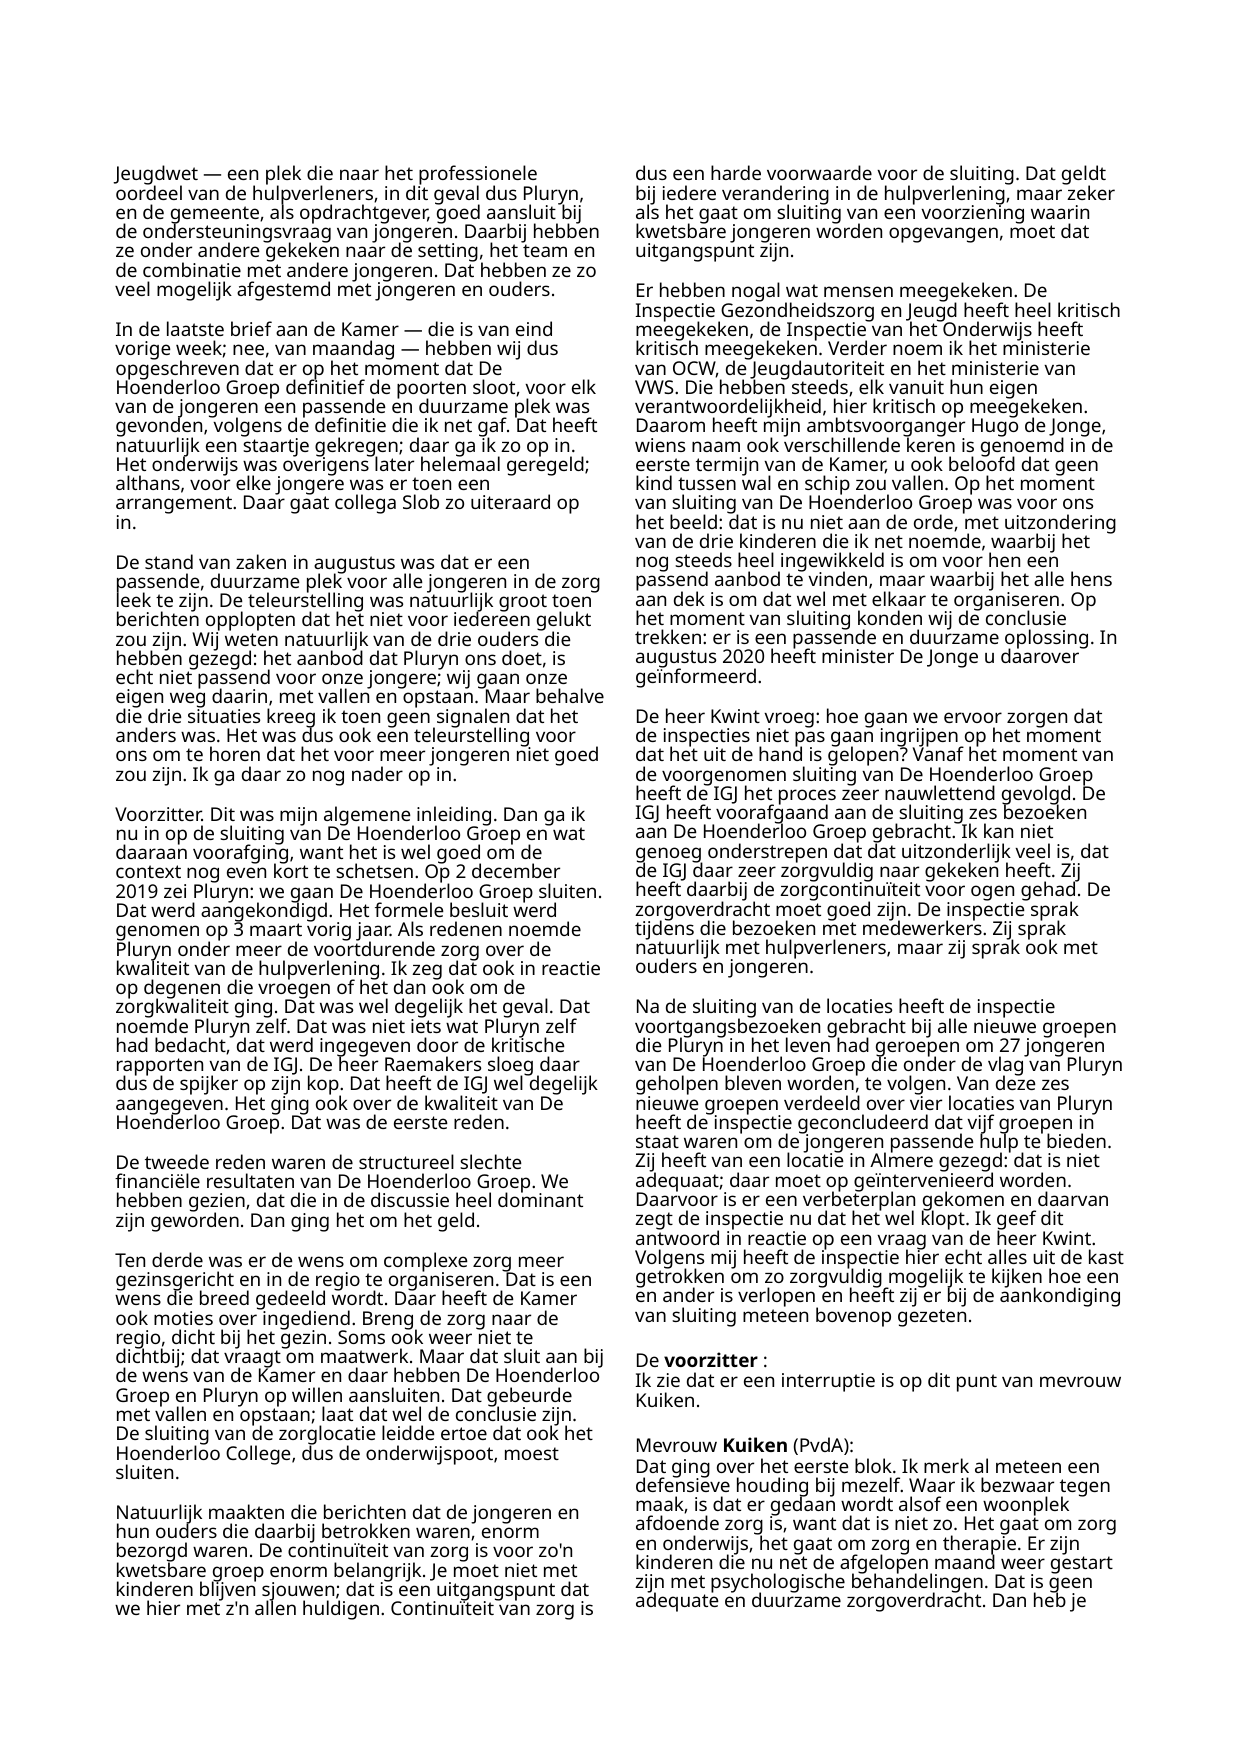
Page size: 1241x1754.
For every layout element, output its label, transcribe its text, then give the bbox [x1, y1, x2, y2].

text Mevrouw Kuiken (PvdA): [635, 1432, 1125, 1458]
text Er hebben nogal wat mensen meegekeken. De Inspectie Gezondheidszorg en Jeugd heeft heel kritisch meegekeken, de Inspectie van het Onderwijs heeft kritisch meegekeken. Verder noem ik het ministerie van OCW, de Jeugdautoriteit en het ministerie van VWS. Die hebben steeds, elk vanuit hun eigen verantwoordelijkheid, hier kritisch op meegekeken. Daarom heeft mijn ambtsvoorganger Hugo de Jonge, wiens naam ook verschillende keren is genoemd in de eerste termijn van de Kamer, u ook beloofd dat geen kind tussen wal en schip zou vallen. Op het moment van sluiting van De Hoenderloo Groep was voor ons het beeld: dat is nu niet aan de orde, met uitzondering van de drie kinderen die ik net noemde, waarbij het nog steeds heel ingewikkeld is om voor hen een passend aanbod te vinden, maar waarbij het alle hens aan dek is om dat wel met elkaar te organiseren. Op het moment van sluiting konden wij de conclusie trekken: er is een passende en duurzame oplossing. In augustus 2020 heeft minister De Jonge u daarover geïnformeerd. [635, 282, 1125, 687]
text De heer Kwint vroeg: hoe gaan we ervoor zorgen dat de inspecties niet pas gaan ingrijpen op het moment dat het uit de hand is gelopen? Vanaf het moment van de voorgenomen sluiting van De Hoenderloo Groep heeft de IGJ het proces zeer nauwlettend gevolgd. De IGJ heeft voorafgaand aan de sluiting zes bezoeken aan De Hoenderloo Groep gebracht. Ik kan niet genoeg onderstrepen dat dat uitzonderlijk veel is, dat de IGJ daar zeer zorgvuldig naar gekeken heeft. Zij heeft daarbij de zorgcontinuïteit voor ogen gehad. De zorgoverdracht moet goed zijn. De inspectie sprak tijdens die bezoeken met medewerkers. Zij sprak natuurlijk met hulpverleners, maar zij sprak ook met ouders en jongeren. [635, 708, 1125, 978]
text De stand van zaken in augustus was dat er een passende, duurzame plek voor alle jongeren in de zorg leek te zijn. De teleurstelling was natuurlijk groot toen berichten opplopten dat het niet voor iedereen gelukt zou zijn. Wij weten natuurlijk van de drie ouders die hebben gezegd: het aanbod dat Pluryn ons doet, is echt niet passend voor onze jongere; wij gaan onze eigen weg daarin, met vallen en opstaan. Maar behalve die drie situaties kreeg ik toen geen signalen dat het anders was. Het was dus ook een teleurstelling voor ons om te horen dat het voor meer jongeren niet goed zou zijn. Ik ga daar zo nog nader op in. [115, 554, 605, 785]
text Natuurlijk maakten die berichten dat de jongeren en hun ouders die daarbij betrokken waren, enorm bezorgd waren. De continuïteit van zorg is voor zo'n kwetsbare groep enorm belangrijk. Je moet niet met kinderen blijven sjouwen; dat is een uitgangspunt dat we hier met z'n allen huldigen. Continuïteit van zorg is [115, 1504, 605, 1619]
text Ten derde was er de wens om complexe zorg meer gezinsgericht en in de regio te organiseren. Dat is een wens die breed gedeeld wordt. Daar heeft de Kamer ook moties over ingediend. Breng de zorg naar de regio, dicht bij het gezin. Soms ook weer niet te dichtbij; dat vraagt om maatwerk. Maar dat sluit aan bij de wens van de Kamer en daar hebben De Hoenderloo Groep en Pluryn op willen aansluiten. Dat gebeurde met vallen en opstaan; laat dat wel de conclusie zijn. De sluiting van de zorglocatie leidde ertoe dat ook het Hoenderloo College, dus de onderwijspoot, moest sluiten. [115, 1252, 605, 1483]
text Jeugdwet — een plek die naar het professionele oordeel van de hulpverleners, in dit geval dus Pluryn, en de gemeente, als opdrachtgever, goed aansluit bij de ondersteuningsvraag van jongeren. Daarbij hebben ze onder andere gekeken naar de setting, het team en de combinatie met andere jongeren. Dat hebben ze zo veel mogelijk afgestemd met jongeren en ouders. [115, 165, 605, 300]
text Ik zie dat er een interruptie is op dit punt van mevrouw Kuiken. [635, 1372, 1125, 1411]
text De voorzitter : [635, 1347, 1125, 1372]
text De tweede reden waren de structureel slechte financiële resultaten van De Hoenderloo Groep. We hebben gezien, dat die in de discussie heel dominant zijn geworden. Dan ging het om het geld. [115, 1154, 605, 1231]
text Na de sluiting van de locaties heeft de inspectie voortgangsbezoeken gebracht bij alle nieuwe groepen die Pluryn in het leven had geroepen om 27 jongeren van De Hoenderloo Groep die onder de vlag van Pluryn geholpen bleven worden, te volgen. Van deze zes nieuwe groepen verdeeld over vier locaties van Pluryn heeft de inspectie geconcludeerd dat vijf groepen in staat waren om de jongeren passende hulp te bieden. Zij heeft van een locatie in Almere gezegd: dat is niet adequaat; daar moet op geïntervenieerd worden. Daarvoor is er een verbeterplan gekomen en daarvan zegt de inspectie nu dat het wel klopt. Ik geef dit antwoord in reactie op een vraag van de heer Kwint. Volgens mij heeft de inspectie hier echt alles uit de kast getrokken om zo zorgvuldig mogelijk te kijken hoe een en ander is verlopen en heeft zij er bij de aankondiging van sluiting meteen bovenop gezeten. [635, 998, 1125, 1326]
text Voorzitter. Dit was mijn algemene inleiding. Dan ga ik nu in op de sluiting van De Hoenderloo Groep en wat daaraan voorafging, want het is wel goed om de context nog even kort te schetsen. Op 2 december 2019 zei Pluryn: we gaan De Hoenderloo Groep sluiten. Dat werd aangekondigd. Het formele besluit werd genomen op 3 maart vorig jaar. Als redenen noemde Pluryn onder meer de voortdurende zorg over de kwaliteit van de hulpverlening. Ik zeg dat ook in reactie op degenen die vroegen of het dan ook om de zorgkwaliteit ging. Dat was wel degelijk het geval. Dat noemde Pluryn zelf. Dat was niet iets wat Pluryn zelf had bedacht, dat werd ingegeven door de kritische rapporten van de IGJ. De heer Raemakers sloeg daar dus de spijker op zijn kop. Dat heeft de IGJ wel degelijk aangegeven. Het ging ook over de kwaliteit van De Hoenderloo Groep. Dat was de eerste reden. [115, 806, 605, 1133]
text In de laatste brief aan de Kamer — die is van eind vorige week; nee, van maandag — hebben wij dus opgeschreven dat er op het moment dat De Hoenderloo Groep definitief de poorten sloot, voor elk van de jongeren een passende en duurzame plek was gevonden, volgens de definitie die ik net gaf. Dat heeft natuurlijk een staartje gekregen; daar ga ik zo op in. Het onderwijs was overigens later helemaal geregeld; althans, voor elke jongere was er toen een arrangement. Daar gaat collega Slob zo uiteraard op in. [115, 321, 605, 533]
text dus een harde voorwaarde voor de sluiting. Dat geldt bij iedere verandering in de hulpverlening, maar zeker als het gaat om sluiting van een voorziening waarin kwetsbare jongeren worden opgevangen, moet dat uitgangspunt zijn. [635, 165, 1125, 262]
text Dat ging over het eerste blok. Ik merk al meteen een defensieve houding bij mezelf. Waar ik bezwaar tegen maak, is dat er gedaan wordt alsof een woonplek afdoende zorg is, want dat is niet zo. Het gaat om zorg en onderwijs, het gaat om zorg en therapie. Er zijn kinderen die nu net de afgelopen maand weer gestart zijn met psychologische behandelingen. Dat is geen adequate en duurzame zorgoverdracht. Dan heb je [635, 1458, 1125, 1612]
